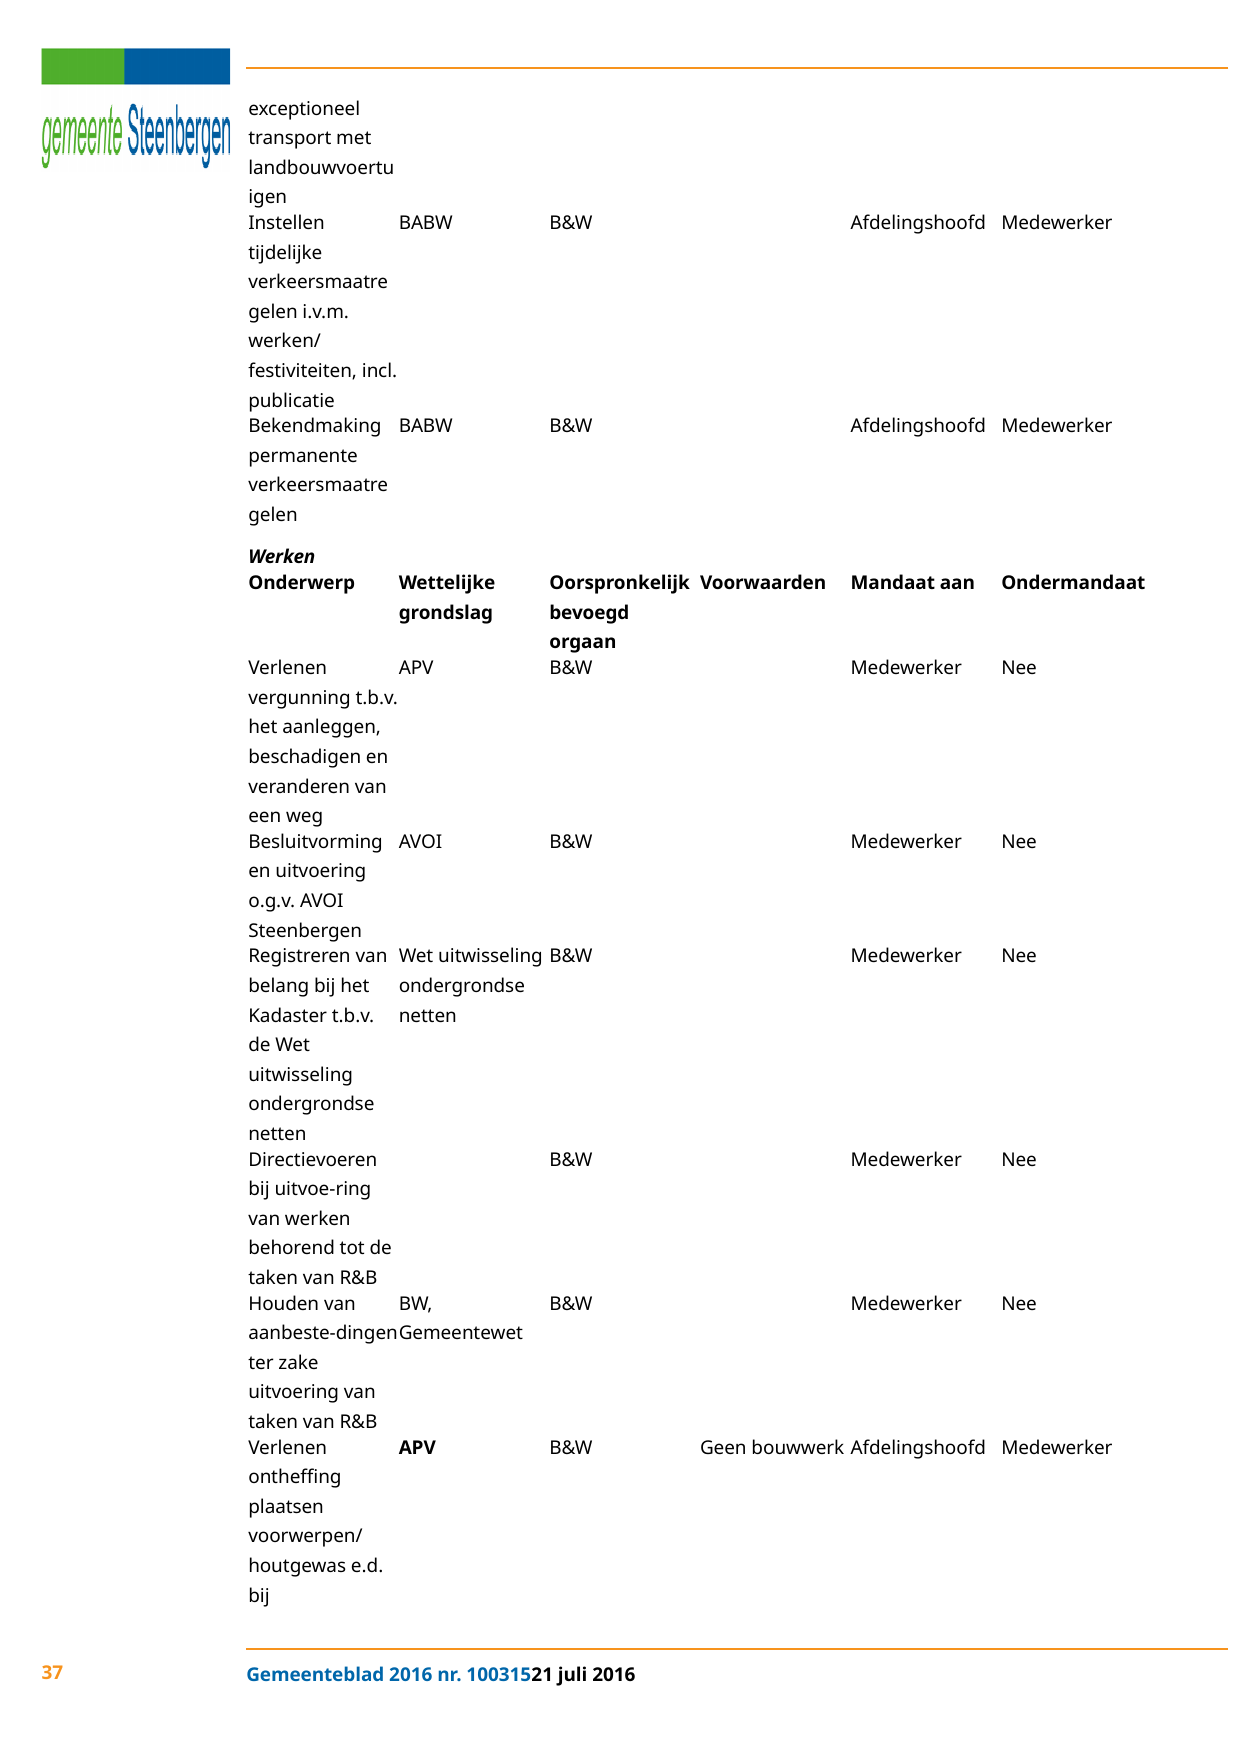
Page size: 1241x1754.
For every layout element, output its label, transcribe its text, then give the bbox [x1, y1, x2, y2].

table_cell B&W [549, 413, 700, 527]
table_cell [1001, 95, 1152, 209]
table_cell Verlenen vergunning t.b.v. het aanleggen, beschadigen en veranderen van een weg [248, 655, 398, 828]
table_cell Medewerker [1001, 209, 1152, 412]
table_cell [700, 209, 850, 412]
table_cell [700, 943, 850, 1146]
table_cell [549, 95, 700, 209]
table_header Onderwerp [248, 570, 398, 654]
table_cell [700, 655, 850, 828]
table_cell AVOI [399, 828, 549, 943]
table_cell B&W [549, 828, 700, 943]
table_cell exceptioneel transport met landbouwvoertuigen [248, 95, 398, 209]
table_cell Afdelingshoofd [850, 209, 1001, 412]
table_cell Medewerker [850, 943, 1001, 1146]
table_cell [700, 413, 850, 527]
table_cell BABW [399, 209, 549, 412]
table_cell Medewerker [1001, 1434, 1152, 1608]
table_cell B&W [549, 209, 700, 412]
table_header Wettelijke grondslag [399, 570, 549, 654]
table_cell Registreren van belang bij het Kadaster t.b.v. de Wet uitwisseling ondergrondse netten [248, 943, 398, 1146]
table_header Mandaat aan [850, 570, 1001, 654]
table_cell B&W [549, 1146, 700, 1290]
table_cell Besluitvorming en uitvoering o.g.v. AVOI Steenbergen [248, 828, 398, 943]
table_cell Afdelingshoofd [850, 1434, 1001, 1608]
table_cell Directievoeren bij uitvoe-ring van werken behorend tot de taken van R&B [248, 1146, 398, 1290]
table_cell BABW [399, 413, 549, 527]
table_cell Geen bouwwerk [700, 1434, 850, 1608]
table_cell [700, 95, 850, 209]
table_cell B&W [549, 943, 700, 1146]
table_cell B&W [549, 655, 700, 828]
table_cell [700, 1146, 850, 1290]
table_cell Nee [1001, 1290, 1152, 1434]
table_cell Instellen tijdelijke verkeersmaatregelen i.v.m. werken/ festiviteiten, incl. publicatie [248, 209, 398, 412]
table_cell [700, 1290, 850, 1434]
table_cell Wet uitwisseling ondergrondse netten [399, 943, 549, 1146]
table_cell [850, 95, 1001, 209]
table_cell Verlenen ontheffing plaatsen voorwerpen/ houtgewas e.d. bij [248, 1434, 398, 1608]
table_cell [700, 828, 850, 943]
table_cell Nee [1001, 943, 1152, 1146]
table_cell Houden van aanbeste-dingen ter zake uitvoering van taken van R&B [248, 1290, 398, 1434]
table_cell Afdelingshoofd [850, 413, 1001, 527]
table_cell Bekendmaking permanente verkeersmaatregelen [248, 413, 398, 527]
table_cell Medewerker [850, 655, 1001, 828]
table_cell Medewerker [850, 1290, 1001, 1434]
table_cell APV [399, 1434, 549, 1608]
table_cell [399, 1146, 549, 1290]
table_cell Medewerker [850, 828, 1001, 943]
table_cell Medewerker [850, 1146, 1001, 1290]
table_cell APV [399, 655, 549, 828]
table_cell Nee [1001, 828, 1152, 943]
table_cell B&W [549, 1434, 700, 1608]
table_cell BW, Gemeentewet [399, 1290, 549, 1434]
table_cell Nee [1001, 655, 1152, 828]
table_cell B&W [549, 1290, 700, 1434]
table_header Oorspronkelijk bevoegd orgaan [549, 570, 700, 654]
text Werken [248, 544, 1152, 569]
table_header Ondermandaat [1001, 570, 1152, 654]
picture [41, 47, 231, 172]
table_cell Nee [1001, 1146, 1152, 1290]
table_header Voorwaarden [700, 570, 850, 654]
table_cell [399, 95, 549, 209]
table_cell Medewerker [1001, 413, 1152, 527]
